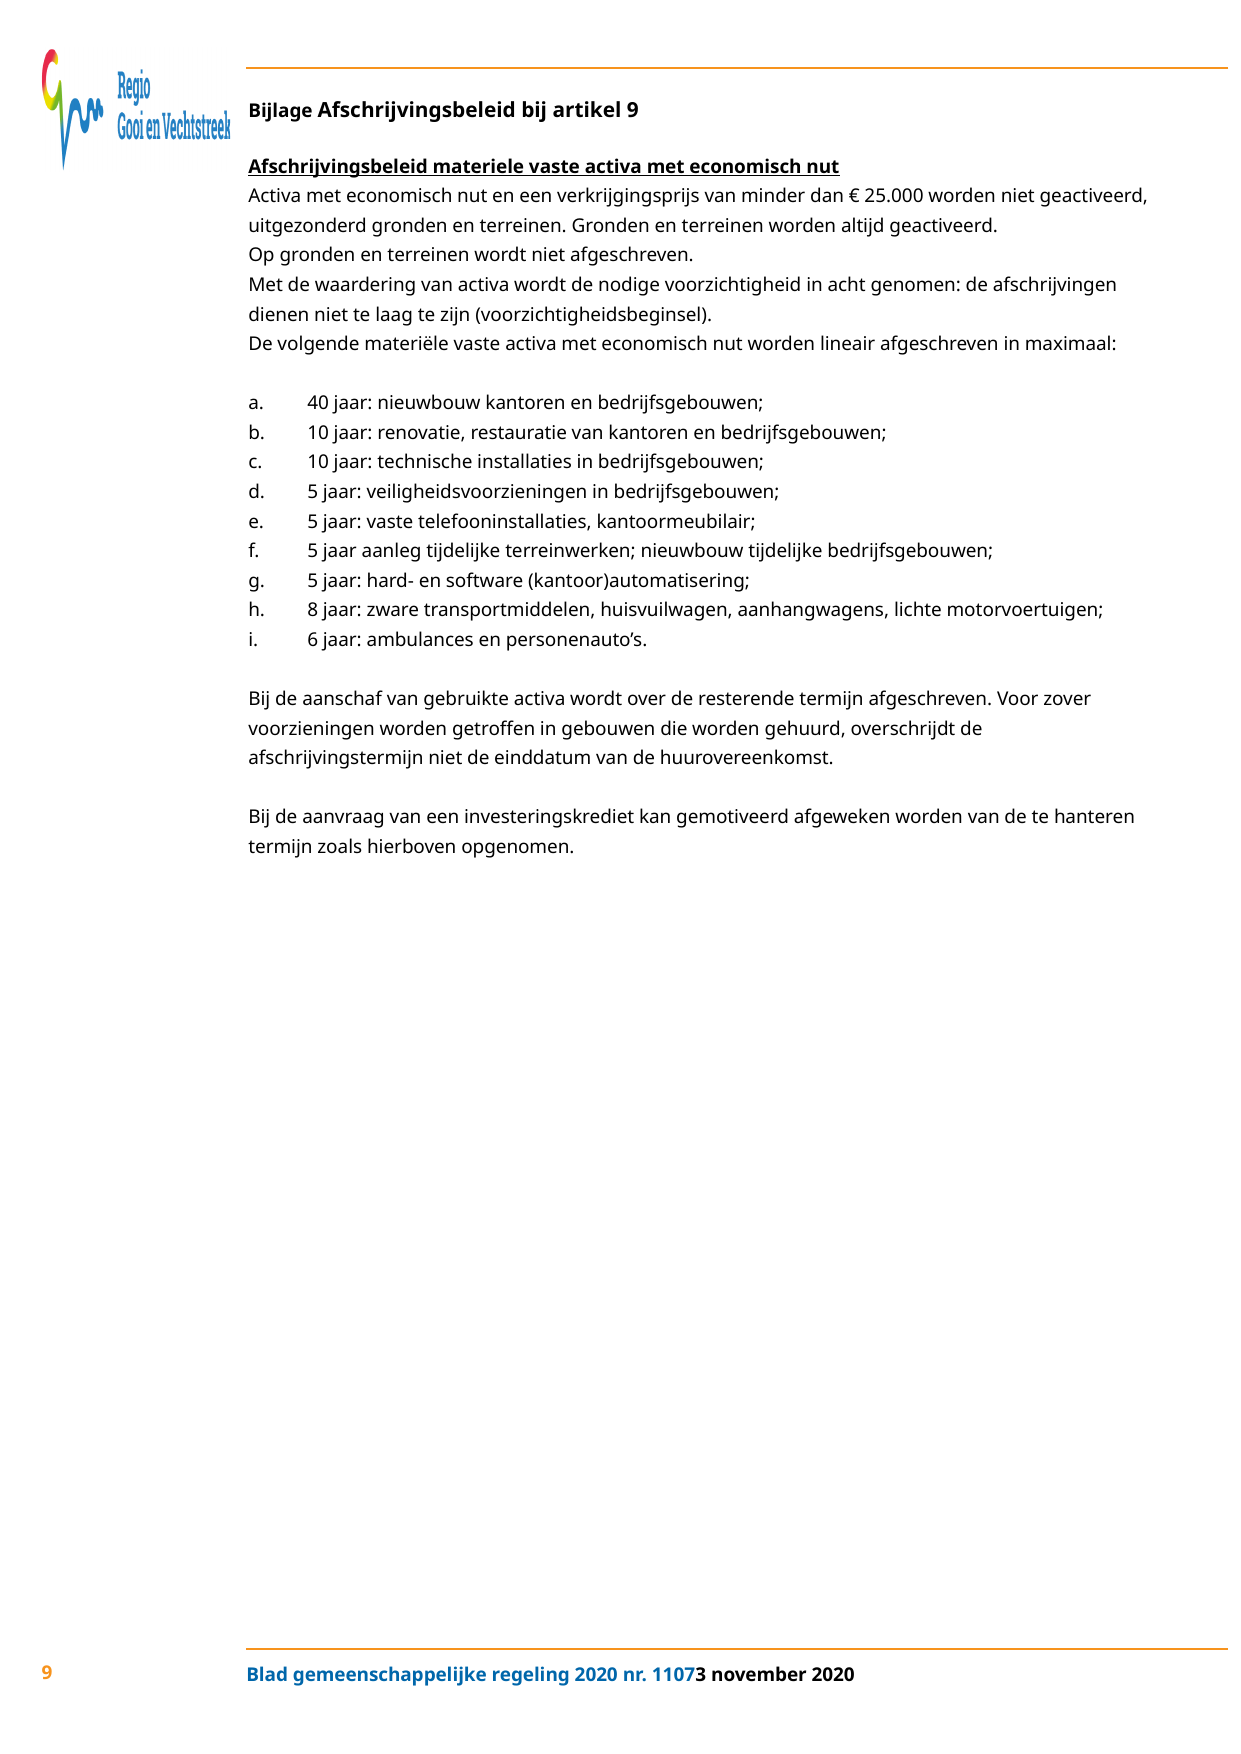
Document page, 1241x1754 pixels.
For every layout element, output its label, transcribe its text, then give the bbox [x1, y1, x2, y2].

text Op gronden en terreinen wordt niet afgeschreven. [248, 242, 1152, 267]
list 6 jaar: ambulances en personenauto’s. [248, 626, 1152, 652]
list 40 jaar: nieuwbouw kantoren en bedrijfsgebouwen; [248, 389, 1152, 415]
text Bij de aanschaf van gebruikte activa wordt over de resterende termijn afgeschreven. Voor zover voorzieningen worden getroffen in gebouwen die worden gehuurd, overschrijdt de afschrijvingstermijn niet de einddatum van de huurovereenkomst. [248, 685, 1152, 770]
list 5 jaar: vaste telefooninstallaties, kantoormeubilair; [248, 508, 1152, 534]
list 5 jaar aanleg tijdelijke terreinwerken; nieuwbouw tijdelijke bedrijfsgebouwen; [248, 537, 1152, 563]
list 10 jaar: renovatie, restauratie van kantoren en bedrijfsgebouwen; [248, 419, 1152, 445]
list 10 jaar: technische installaties in bedrijfsgebouwen; [248, 449, 1152, 474]
list 8 jaar: zware transportmiddelen, huisvuilwagen, aanhangwagens, lichte motorvoertuigen; [248, 597, 1152, 622]
text Bijlage Afschrijvingsbeleid bij artikel 9 [248, 95, 1152, 123]
text Met de waardering van activa wordt de nodige voorzichtigheid in acht genomen: de afschrijvingen dienen niet te laag te zijn (voorzichtigheidsbeginsel). [248, 271, 1152, 327]
text Bij de aanvraag van een investeringskrediet kan gemotiveerd afgeweken worden van de te hanteren termijn zoals hierboven opgenomen. [248, 804, 1152, 859]
list 5 jaar: hard- en software (kantoor)automatisering; [248, 567, 1152, 593]
picture [41, 47, 231, 172]
list 5 jaar: veiligheidsvoorzieningen in bedrijfsgebouwen; [248, 478, 1152, 504]
text Afschrijvingsbeleid materiele vaste activa met economisch nut [248, 153, 1152, 179]
text Activa met economisch nut en een verkrijgingsprijs van minder dan € 25.000 worden niet geactiveerd, uitgezonderd gronden en terreinen. Gronden en terreinen worden altijd geactiveerd. [248, 182, 1152, 238]
text De volgende materiële vaste activa met economisch nut worden lineair afgeschreven in maximaal: [248, 330, 1152, 356]
